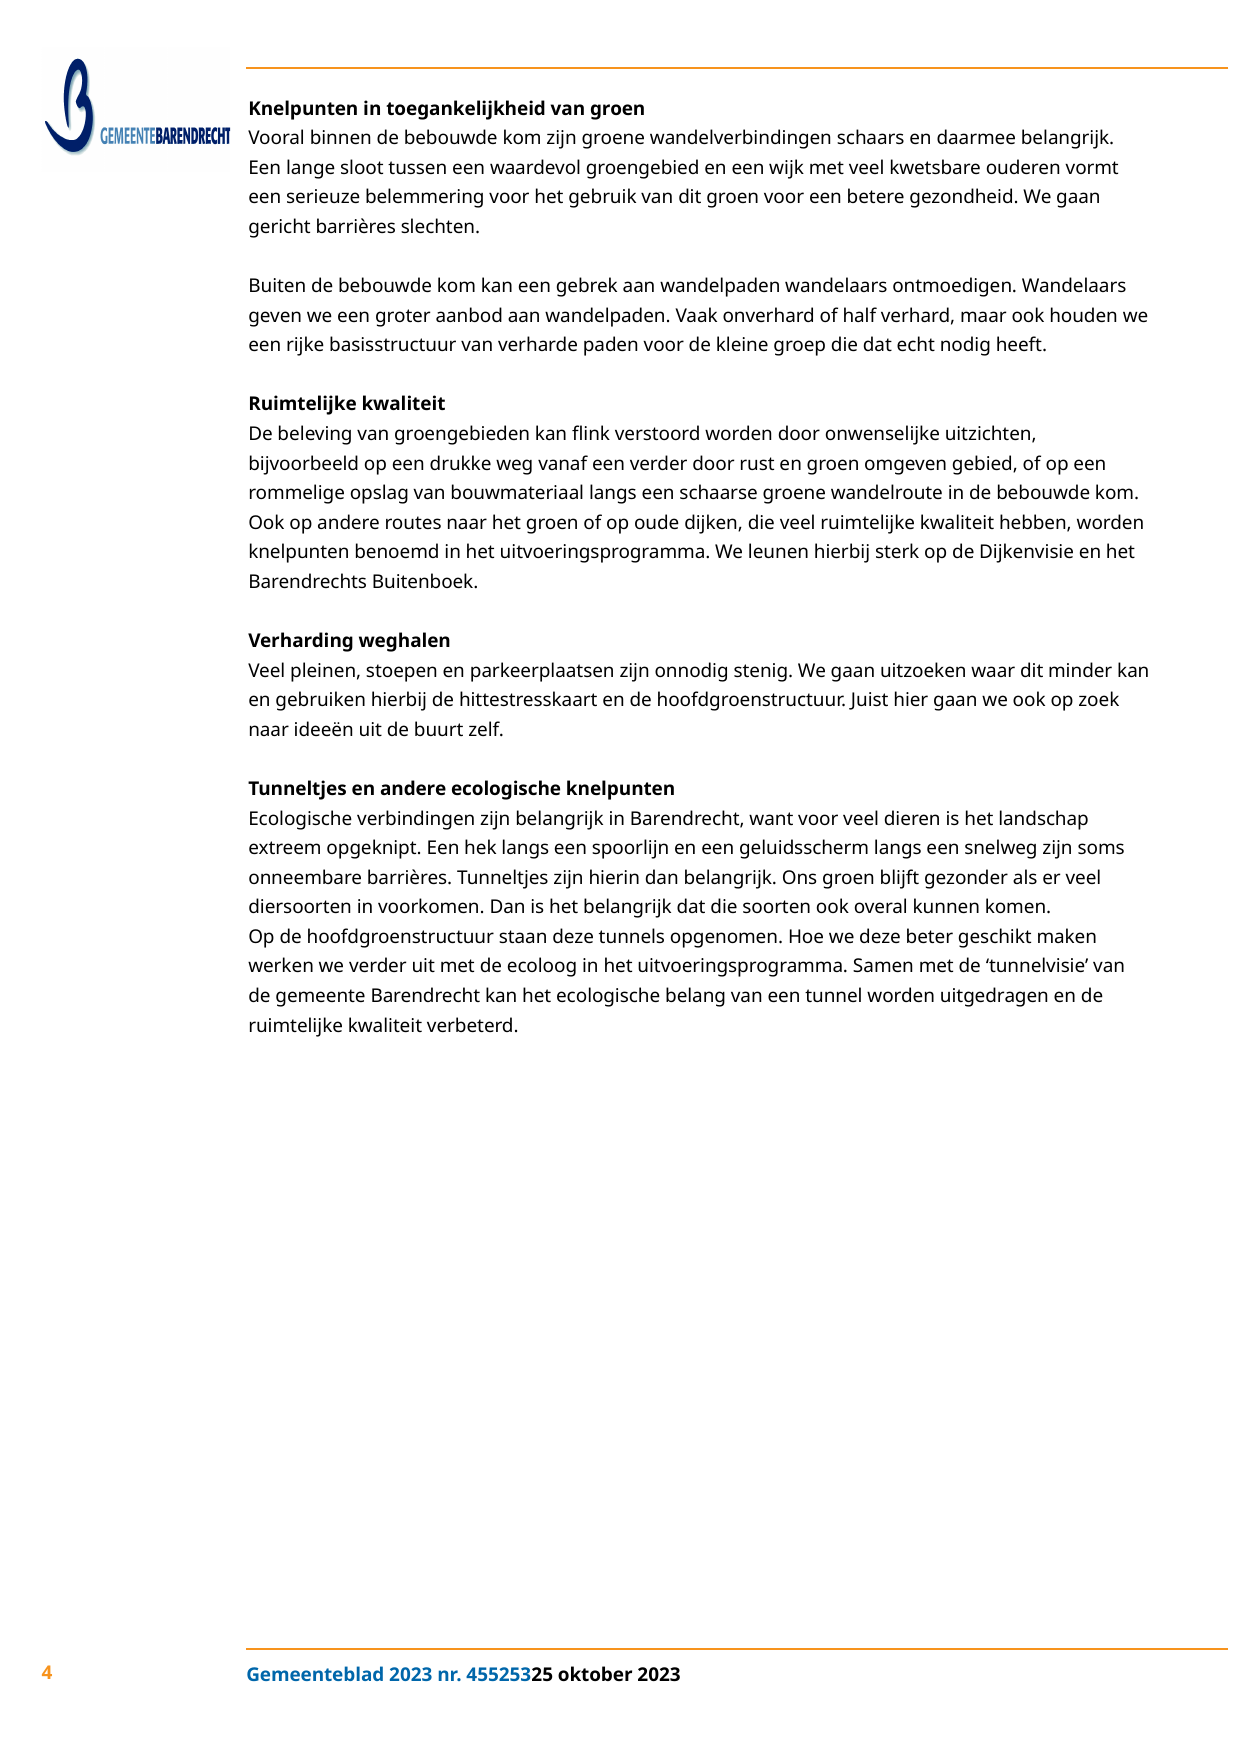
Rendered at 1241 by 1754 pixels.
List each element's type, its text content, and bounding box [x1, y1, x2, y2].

picture [41, 47, 231, 172]
text Buiten de bebouwde kom kan een gebrek aan wandelpaden wandelaars ontmoedigen. Wandelaars geven we een groter aanbod aan wandelpaden. Vaak onverhard of half verhard, maar ook houden we een rijke basisstructuur van verharde paden voor de kleine groep die dat echt nodig heeft. [248, 272, 1152, 357]
text Veel pleinen, stoepen en parkeerplaatsen zijn onnodig stenig. We gaan uitzoeken waar dit minder kan en gebruiken hierbij de hittestresskaart en de hoofdgroenstructuur. Juist hier gaan we ook op zoek naar ideeën uit de buurt zelf. [248, 657, 1152, 742]
text Op de hoofdgroenstructuur staan deze tunnels opgenomen. Hoe we deze beter geschikt maken werken we verder uit met de ecoloog in het uitvoeringsprogramma. Samen met de ‘tunnelvisie’ van de gemeente Barendrecht kan het ecologische belang van een tunnel worden uitgedragen en de ruimtelijke kwaliteit verbeterd. [248, 923, 1152, 1038]
text Knelpunten in toegankelijkheid van groen [248, 95, 1152, 121]
text Verharding weghalen [248, 627, 1152, 653]
text De beleving van groengebieden kan flink verstoord worden door onwenselijke uitzichten, bijvoorbeeld op een drukke weg vanaf een verder door rust en groen omgeven gebied, of op een rommelige opslag van bouwmateriaal langs een schaarse groene wandelroute in de bebouwde kom. Ook op andere routes naar het groen of op oude dijken, die veel ruimtelijke kwaliteit hebben, worden knelpunten benoemd in het uitvoeringsprogramma. We leunen hierbij sterk op de Dijkenvisie en het Barendrechts Buitenboek. [248, 420, 1152, 594]
text Vooral binnen de bebouwde kom zijn groene wandelverbindingen schaars en daarmee belangrijk. Een lange sloot tussen een waardevol groengebied en een wijk met veel kwetsbare ouderen vormt een serieuze belemmering voor het gebruik van dit groen voor een betere gezondheid. We gaan gericht barrières slechten. [248, 124, 1152, 239]
text Tunneltjes en andere ecologische knelpunten [248, 775, 1152, 801]
text Ecologische verbindingen zijn belangrijk in Barendrecht, want voor veel dieren is het landschap extreem opgeknipt. Een hek langs een spoorlijn en een geluidsscherm langs een snelweg zijn soms onneembare barrières. Tunneltjes zijn hierin dan belangrijk. Ons groen blijft gezonder als er veel diersoorten in voorkomen. Dan is het belangrijk dat die soorten ook overal kunnen komen. [248, 805, 1152, 919]
text Ruimtelijke kwaliteit [248, 391, 1152, 416]
